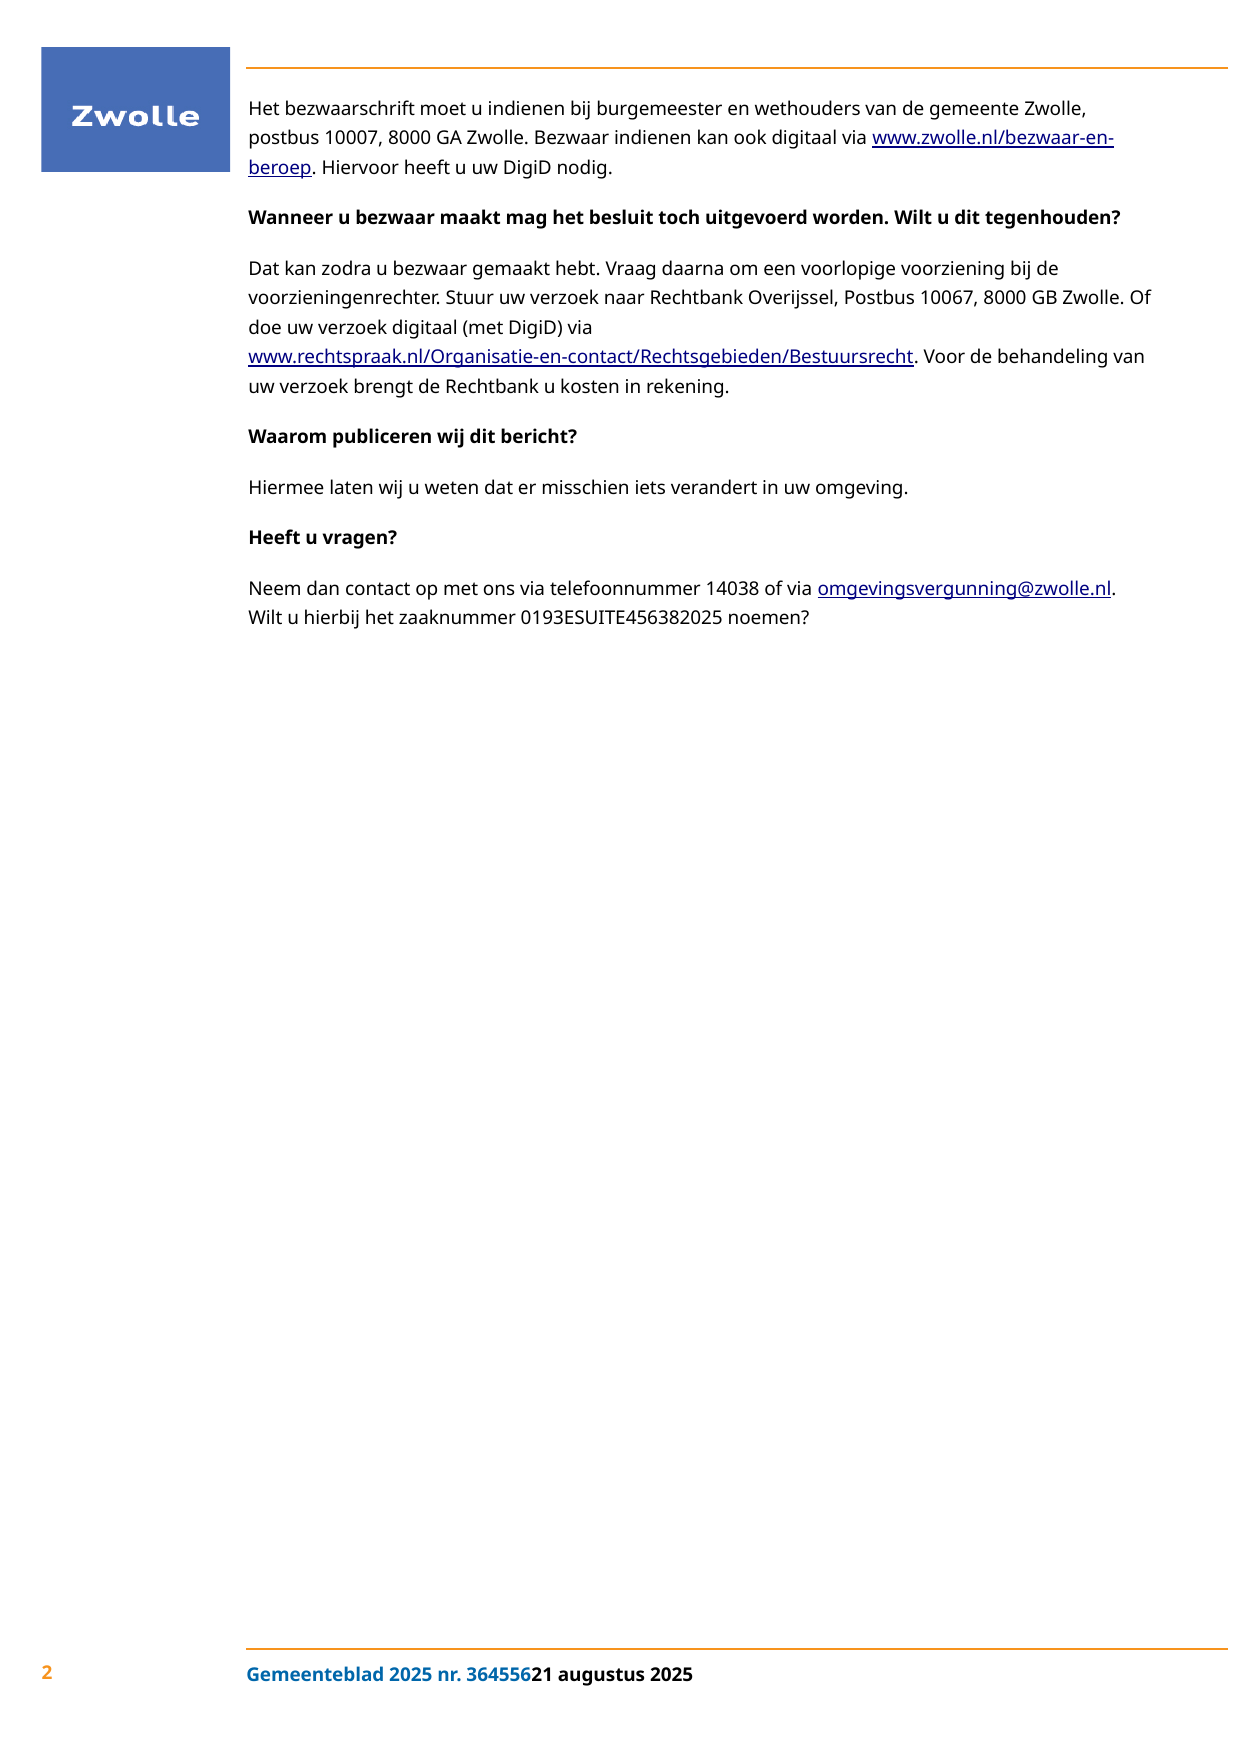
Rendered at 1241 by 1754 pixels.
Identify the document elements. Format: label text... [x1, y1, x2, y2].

text Wanneer u bezwaar maakt mag het besluit toch uitgevoerd worden. Wilt u dit tegenhouden? [248, 204, 1152, 230]
picture [41, 47, 231, 172]
text Heeft u vragen? [248, 524, 1152, 550]
text Het bezwaarschrift moet u indienen bij burgemeester en wethouders van de gemeente Zwolle, postbus 10007, 8000 GA Zwolle. Bezwaar indienen kan ook digitaal via www.zwolle.nl/bezwaar-en-beroep. Hiervoor heeft u uw DigiD nodig. [248, 95, 1152, 180]
text Dat kan zodra u bezwaar gemaakt hebt. Vraag daarna om een voorlopige voorziening bij de voorzieningenrechter. Stuur uw verzoek naar Rechtbank Overijssel, Postbus 10067, 8000 GB Zwolle. Of doe uw verzoek digitaal (met DigiD) via www.rechtspraak.nl/Organisatie-en-contact/Rechtsgebieden/Bestuursrecht. Voor de behandeling van uw verzoek brengt de Rechtbank u kosten in rekening. [248, 255, 1152, 399]
text Waarom publiceren wij dit bericht? [248, 423, 1152, 449]
text Hiermee laten wij u weten dat er misschien iets verandert in uw omgeving. [248, 474, 1152, 500]
text Neem dan contact op met ons via telefoonnummer 14038 of via omgevingsvergunning@zwolle.nl. Wilt u hierbij het zaaknummer 0193ESUITE456382025 noemen? [248, 575, 1152, 630]
